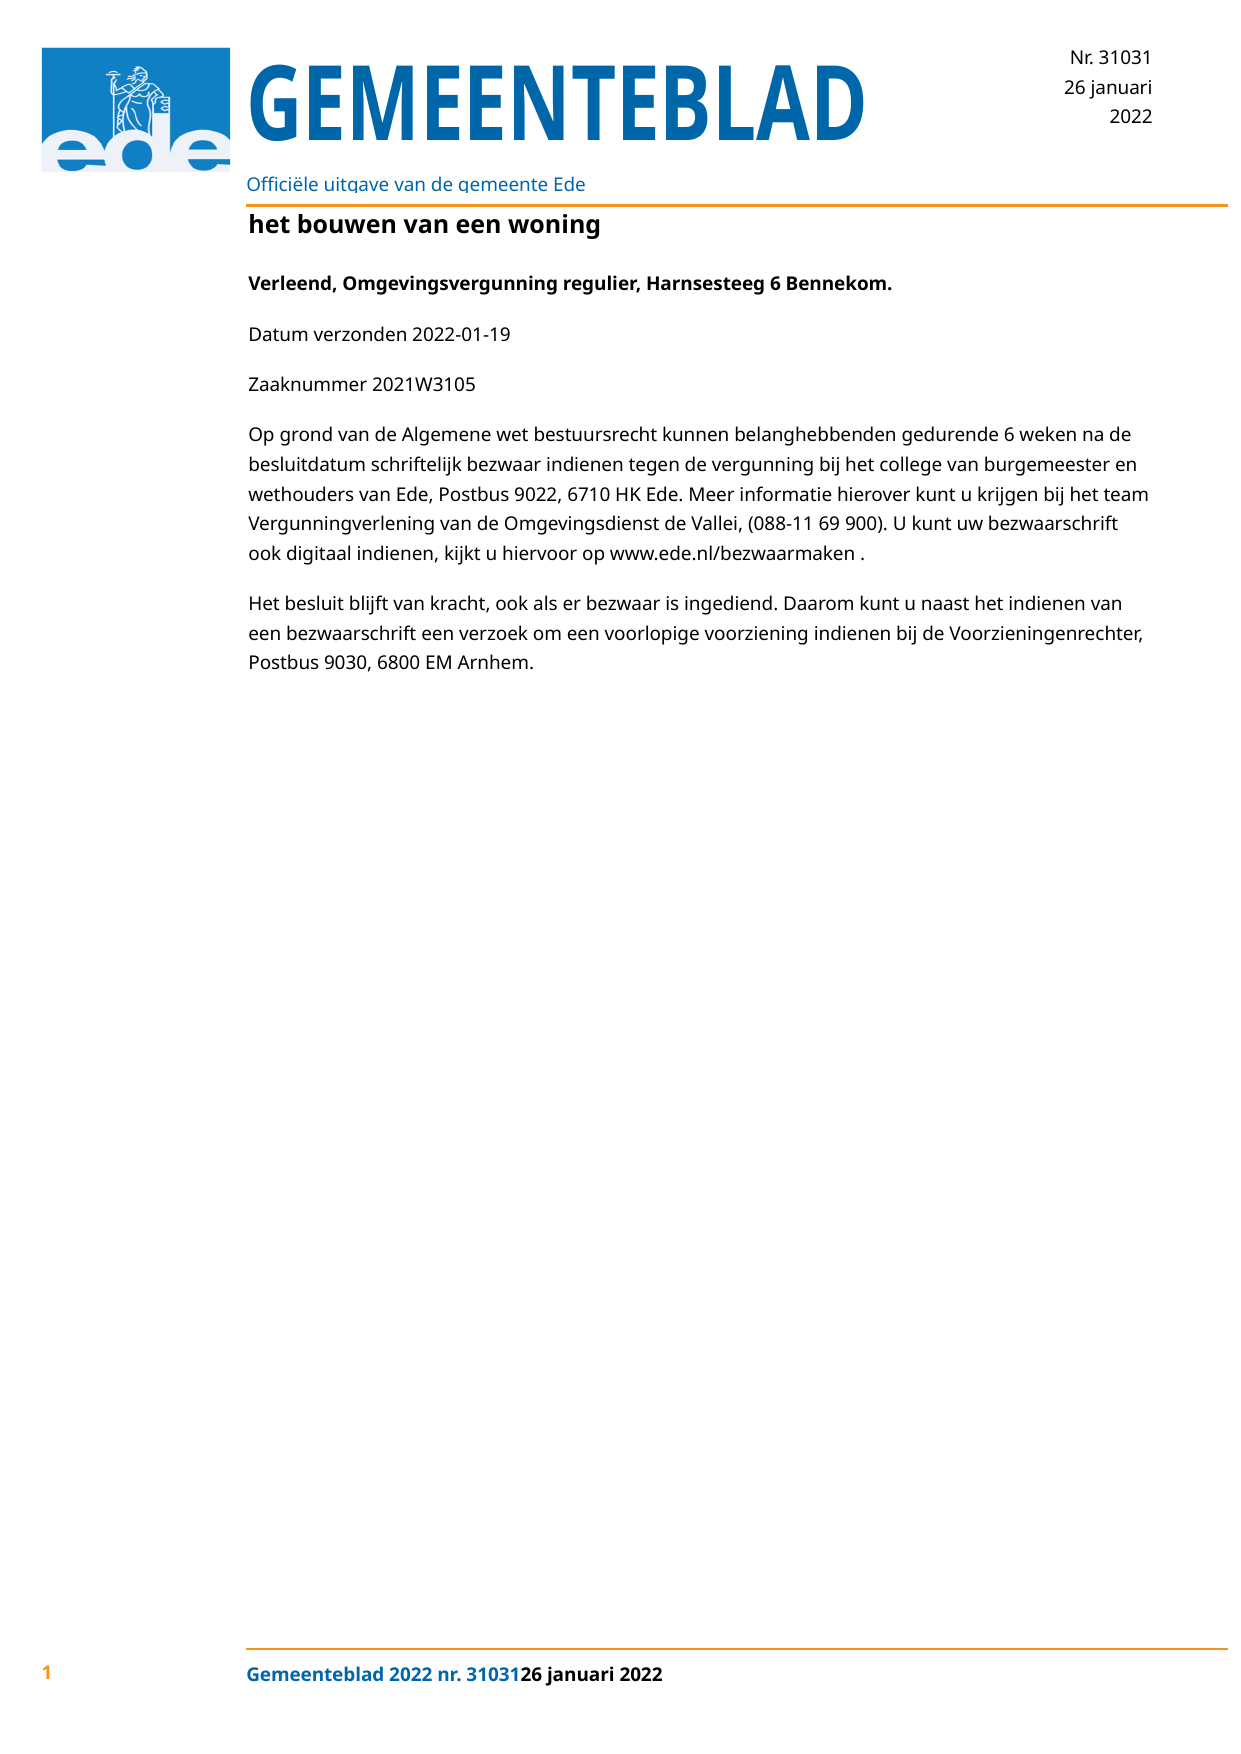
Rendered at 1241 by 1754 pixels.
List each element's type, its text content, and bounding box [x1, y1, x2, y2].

text Op grond van de Algemene wet bestuursrecht kunnen belanghebbenden gedurende 6 weken na de besluitdatum schriftelijk bezwaar indienen tegen de vergunning bij het college van burgemeester en wethouders van Ede, Postbus 9022, 6710 HK Ede. Meer informatie hierover kunt u krijgen bij het team Vergunningverlening van de Omgevingsdienst de Vallei, (088-11 69 900). U kunt uw bezwaarschrift ook digitaal indienen, kijkt u hiervoor op www.ede.nl/bezwaarmaken . [248, 422, 1152, 566]
text het bouwen van een woning [248, 207, 1152, 241]
text Zaaknummer 2021W3105 [248, 371, 1152, 397]
text Het besluit blijft van kracht, ook als er bezwaar is ingediend. Daarom kunt u naast het indienen van een bezwaarschrift een verzoek om een voorlopige voorziening indienen bij de Voorzieningenrechter, Postbus 9030, 6800 EM Arnhem. [248, 590, 1152, 675]
text Verleend, Omgevingsvergunning regulier, Harnsesteeg 6 Bennekom. [248, 270, 1152, 296]
picture [41, 47, 231, 172]
text Datum verzonden 2022-01-19 [248, 321, 1152, 346]
